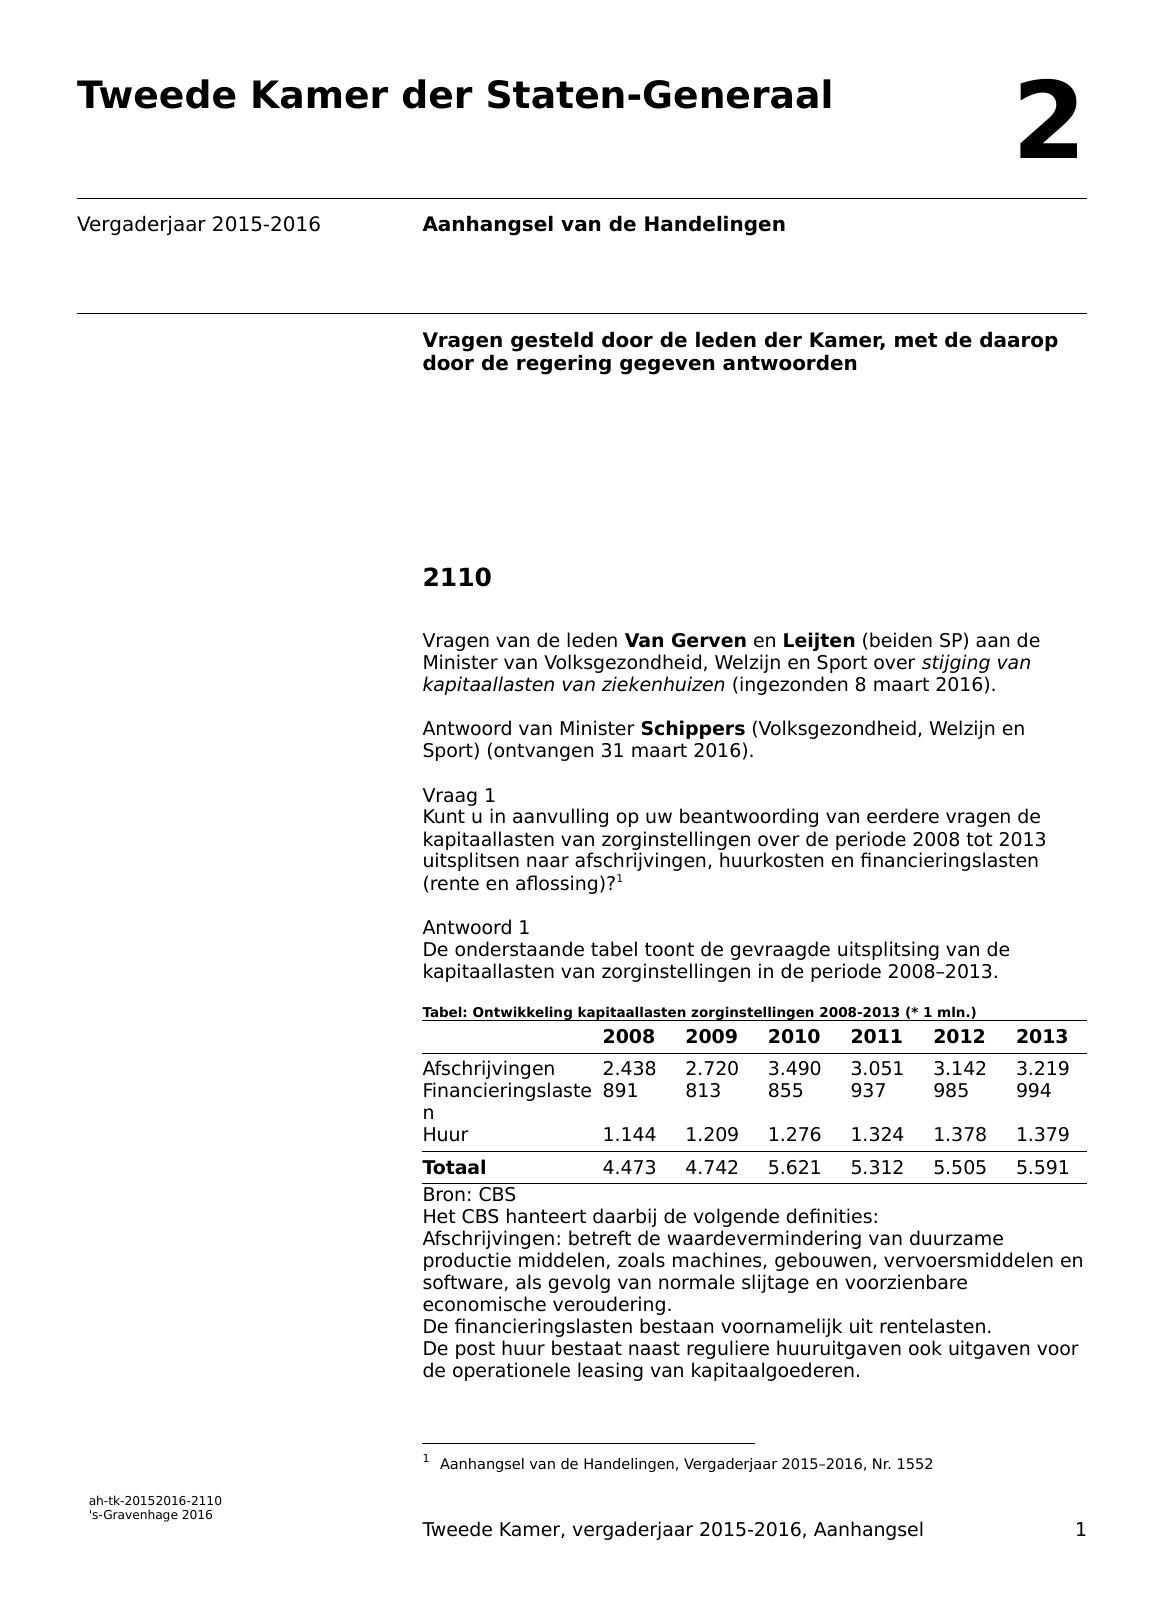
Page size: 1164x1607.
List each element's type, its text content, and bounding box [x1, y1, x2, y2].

table_cell 2013 [1010, 1021, 1087, 1052]
table_cell 994 [1010, 1080, 1087, 1124]
table_cell 2009 [679, 1021, 762, 1052]
table_cell 1.209 [679, 1124, 762, 1151]
table_cell Vragen gesteld door de leden der Kamer, met de daarop door de regering gegeven antwoorden [422, 314, 1087, 375]
table_cell 2.438 [596, 1054, 679, 1080]
table_cell 5.312 [845, 1152, 927, 1183]
table_cell 1.378 [927, 1124, 1010, 1151]
table_cell 2010 [762, 1021, 844, 1052]
table_cell Aanhangsel van de Handelingen [422, 199, 1087, 313]
table_cell Vergaderjaar 2015-2016 [77, 199, 422, 313]
text Aanhangsel van de Handelingen, Vergaderjaar 2015–2016, Nr. 1552 [422, 1452, 1087, 1474]
table_cell 1.144 [596, 1124, 679, 1151]
text Vraag 1 [422, 784, 1087, 806]
table_cell 1.276 [762, 1124, 844, 1151]
table_cell 2012 [927, 1021, 1010, 1052]
table_cell 891 [596, 1080, 679, 1124]
table_cell 1.379 [1010, 1124, 1087, 1151]
table_cell Totaal [422, 1152, 596, 1183]
table_cell 2.720 [679, 1054, 762, 1080]
table_cell Bron: CBS [422, 1184, 1087, 1206]
table_cell 5.621 [762, 1152, 844, 1183]
text De financieringslasten bestaan voornamelijk uit rentelasten. [422, 1316, 1087, 1338]
table_cell 1.324 [845, 1124, 927, 1151]
text Antwoord 1 [422, 917, 1087, 938]
table_cell 813 [679, 1080, 762, 1124]
table_cell Huur [422, 1124, 596, 1151]
table_cell 985 [927, 1080, 1010, 1124]
table_cell 3.142 [927, 1054, 1010, 1080]
table_cell 2008 [596, 1021, 679, 1052]
text Antwoord van Minister Schippers (Volksgezondheid, Welzijn en Sport) (ontvangen 31 maart 2016). [422, 718, 1087, 762]
table_cell 5.591 [1010, 1152, 1087, 1183]
table_cell 4.742 [679, 1152, 762, 1183]
table_cell 3.219 [1010, 1054, 1087, 1080]
table_cell 3.051 [845, 1054, 927, 1080]
table_header Tabel: Ontwikkeling kapitaallasten zorginstellingen 2008-2013 (* 1 mln.) [422, 1004, 1087, 1020]
table_cell 3.490 [762, 1054, 844, 1080]
text ah-tk-20152016-2110 [88, 1494, 323, 1508]
text Vragen van de leden Van Gerven en Leijten (beiden SP) aan de Minister van Volksgezondheid, Welzijn en Sport over stijging van kapitaallasten van ziekenhuizen (ingezonden 8 maart 2016). [422, 630, 1087, 696]
text Afschrijvingen: betreft de waardevermindering van duurzame productie middelen, zoals machines, gebouwen, vervoersmiddelen en software, als gevolg van normale slijtage en voorzienbare economische veroudering. [422, 1228, 1087, 1316]
table_cell 855 [762, 1080, 844, 1124]
text De onderstaande tabel toont de gevraagde uitsplitsing van de kapitaallasten van zorginstellingen in de periode 2008–2013. [422, 938, 1087, 982]
table_cell 2011 [845, 1021, 927, 1052]
table_cell [422, 1021, 596, 1052]
text Kunt u in aanvulling op uw beantwoording van eerdere vragen de kapitaallasten van zorginstellingen over de periode 2008 tot 2013 uitsplitsen naar afschrijvingen, huurkosten en financieringslasten (rente en aflossing)? [422, 806, 1087, 894]
text Het CBS hanteert daarbij de volgende definities: [422, 1206, 1087, 1228]
table_header 2 [886, 59, 1087, 198]
table_header Tweede Kamer der Staten-Generaal [77, 59, 886, 198]
table_cell 937 [845, 1080, 927, 1124]
text 's-Gravenhage 2016 [88, 1508, 323, 1522]
text De post huur bestaat naast reguliere huuruitgaven ook uitgaven voor de operationele leasing van kapitaalgoederen. [422, 1338, 1087, 1382]
table_cell Financieringslasten [422, 1080, 596, 1124]
table_cell 4.473 [596, 1152, 679, 1183]
table_cell 5.505 [927, 1152, 1010, 1183]
table_cell [77, 314, 422, 375]
text 2110 [422, 563, 1087, 592]
table_cell Afschrijvingen [422, 1054, 596, 1080]
